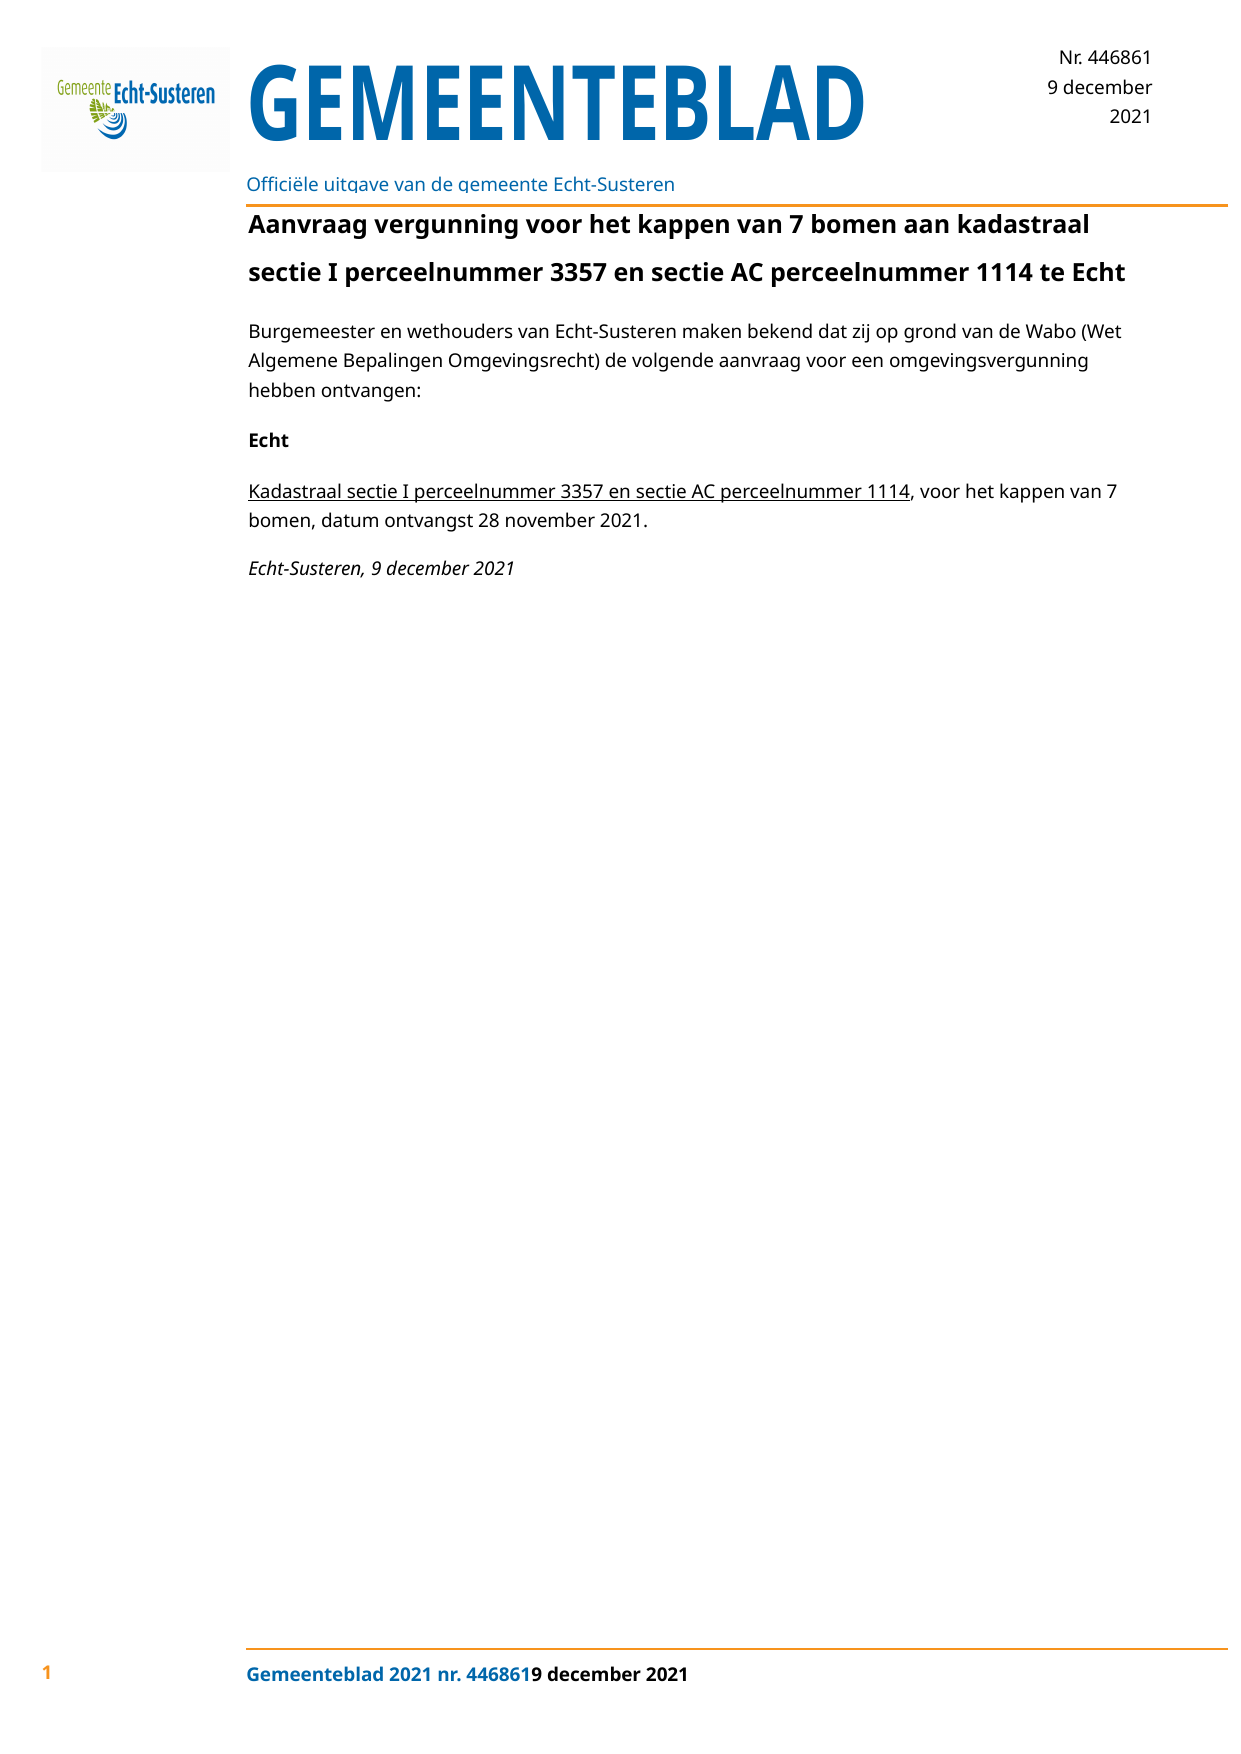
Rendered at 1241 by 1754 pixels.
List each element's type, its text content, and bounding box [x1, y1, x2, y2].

text Kadastraal sectie I perceelnummer 3357 en sectie AC perceelnummer 1114, voor het kappen van 7 bomen, datum ontvangst 28 november 2021. [248, 478, 1152, 533]
picture [41, 47, 231, 172]
text Aanvraag vergunning voor het kappen van 7 bomen aan kadastraal sectie I perceelnummer 3357 en sectie AC perceelnummer 1114 te Echt [248, 207, 1152, 288]
text Burgemeester en wethouders van Echt-Susteren maken bekend dat zij op grond van de Wabo (Wet Algemene Bepalingen Omgevingsrecht) de volgende aanvraag voor een omgevingsvergunning hebben ontvangen: [248, 318, 1152, 403]
text Echt [248, 427, 1152, 453]
text Echt-Susteren, 9 december 2021 [248, 555, 1152, 581]
